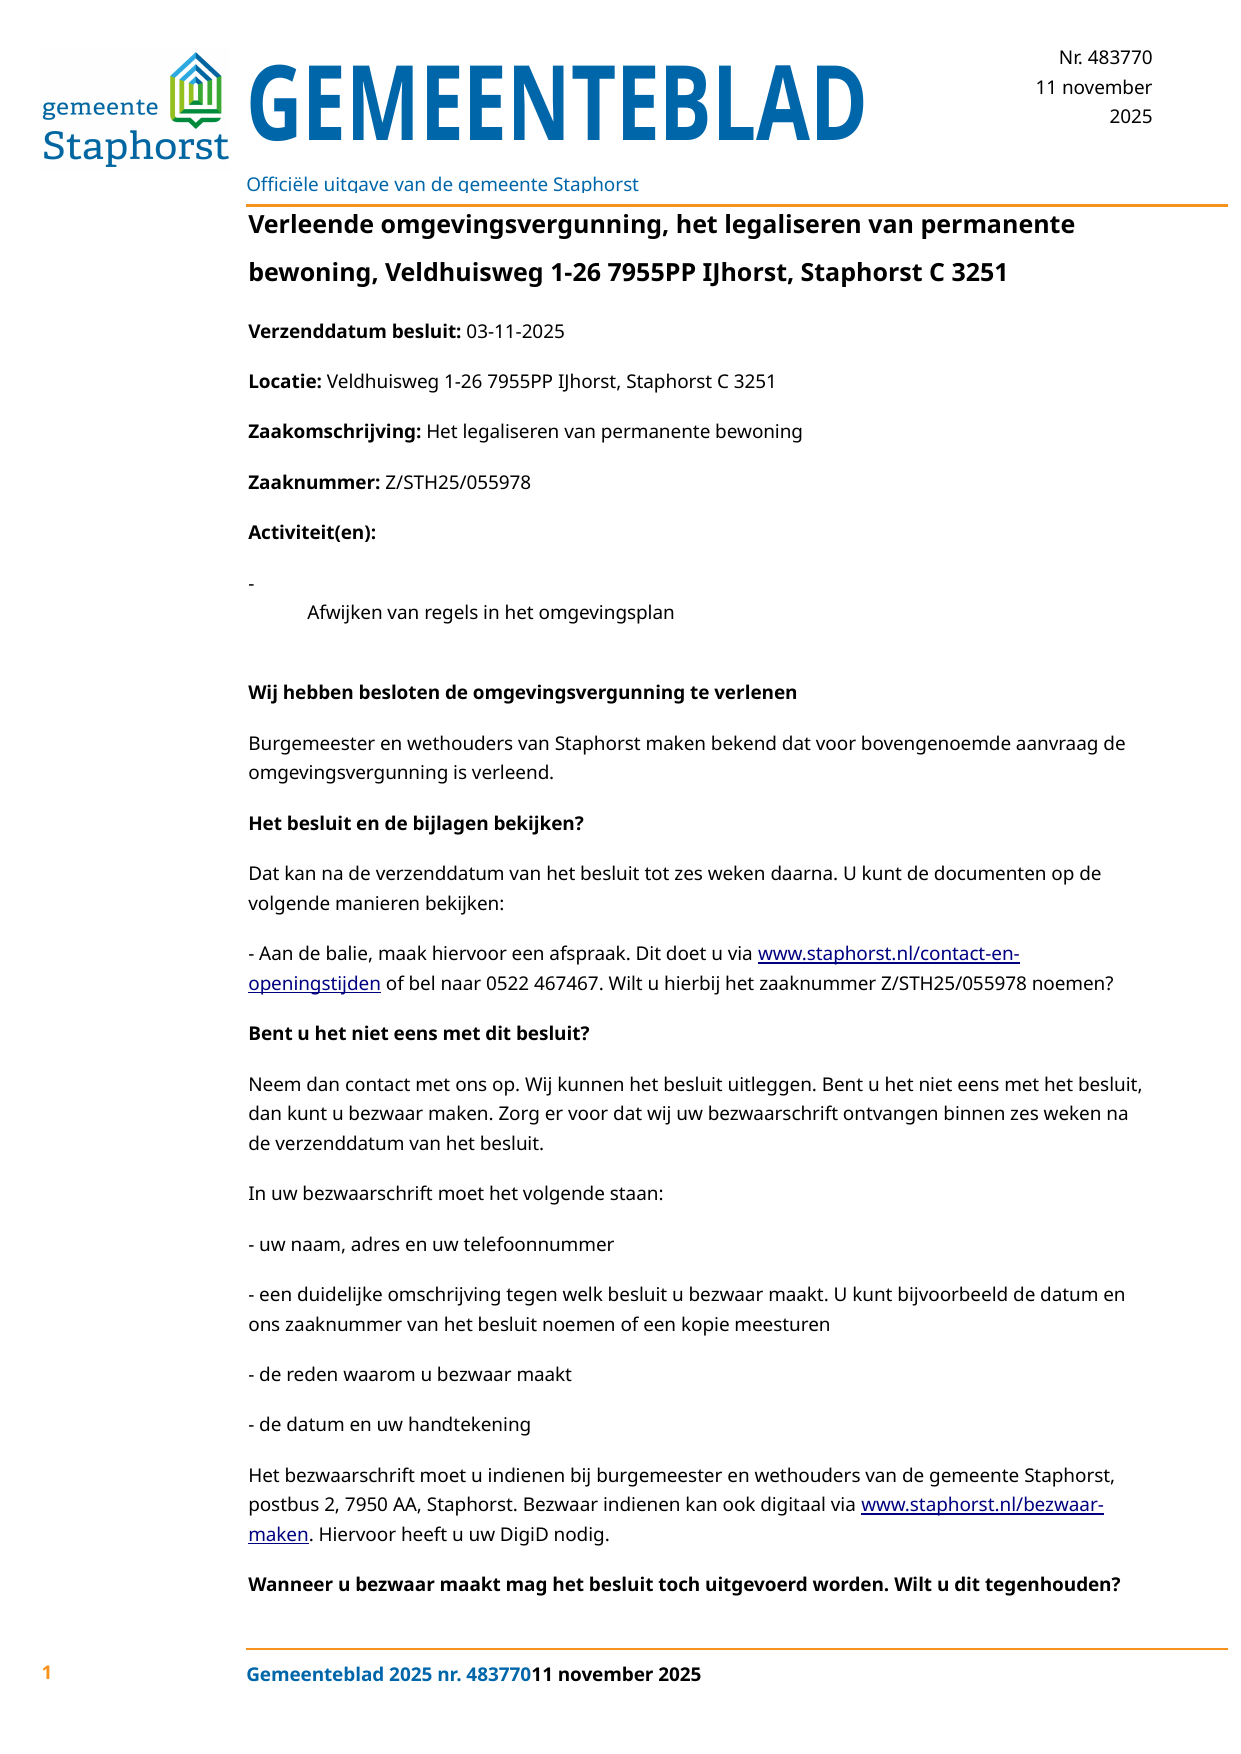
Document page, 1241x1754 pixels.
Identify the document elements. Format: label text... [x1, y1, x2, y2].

text Activiteit(en): [248, 519, 1152, 545]
picture [41, 47, 231, 172]
text In uw bezwaarschrift moet het volgende staan: [248, 1180, 1152, 1206]
text Zaaknummer: Z/STH25/055978 [248, 469, 1152, 495]
text Locatie: Veldhuisweg 1-26 7955PP IJhorst, Staphorst C 3251 [248, 368, 1152, 394]
text Verzenddatum besluit: 03-11-2025 [248, 318, 1152, 344]
text Verleende omgevingsvergunning, het legaliseren van permanente bewoning, Veldhuisweg 1-26 7955PP IJhorst, Staphorst C 3251 [248, 207, 1152, 288]
text Neem dan contact met ons op. Wij kunnen het besluit uitleggen. Bent u het niet eens met het besluit, dan kunt u bezwaar maken. Zorg er voor dat wij uw bezwaarschrift ontvangen binnen zes weken na de verzenddatum van het besluit. [248, 1071, 1152, 1156]
text Zaakomschrijving: Het legaliseren van permanente bewoning [248, 419, 1152, 444]
text - uw naam, adres en uw telefoonnummer [248, 1231, 1152, 1257]
text - de datum en uw handtekening [248, 1412, 1152, 1437]
text - een duidelijke omschrijving tegen welk besluit u bezwaar maakt. U kunt bijvoorbeeld de datum en ons zaaknummer van het besluit noemen of een kopie meesturen [248, 1281, 1152, 1337]
text Wij hebben besloten de omgevingsvergunning te verlenen [248, 679, 1152, 705]
text - Aan de balie, maak hiervoor een afspraak. Dit doet u via www.staphorst.nl/contact-en-openingstijden of bel naar 0522 467467. Wilt u hierbij het zaaknummer Z/STH25/055978 noemen? [248, 940, 1152, 996]
list Afwijken van regels in het omgevingsplan [248, 599, 1152, 625]
text Het bezwaarschrift moet u indienen bij burgemeester en wethouders van de gemeente Staphorst, postbus 2, 7950 AA, Staphorst. Bezwaar indienen kan ook digitaal via www.staphorst.nl/bezwaar-maken. Hiervoor heeft u uw DigiD nodig. [248, 1462, 1152, 1547]
text Wanneer u bezwaar maakt mag het besluit toch uitgevoerd worden. Wilt u dit tegenhouden? [248, 1572, 1152, 1597]
text - de reden waarom u bezwaar maakt [248, 1361, 1152, 1387]
text Dat kan na de verzenddatum van het besluit tot zes weken daarna. U kunt de documenten op de volgende manieren bekijken: [248, 860, 1152, 916]
text Het besluit en de bijlagen bekijken? [248, 810, 1152, 836]
text Bent u het niet eens met dit besluit? [248, 1020, 1152, 1046]
text Burgemeester en wethouders van Staphorst maken bekend dat voor bovengenoemde aanvraag de omgevingsvergunning is verleend. [248, 730, 1152, 785]
